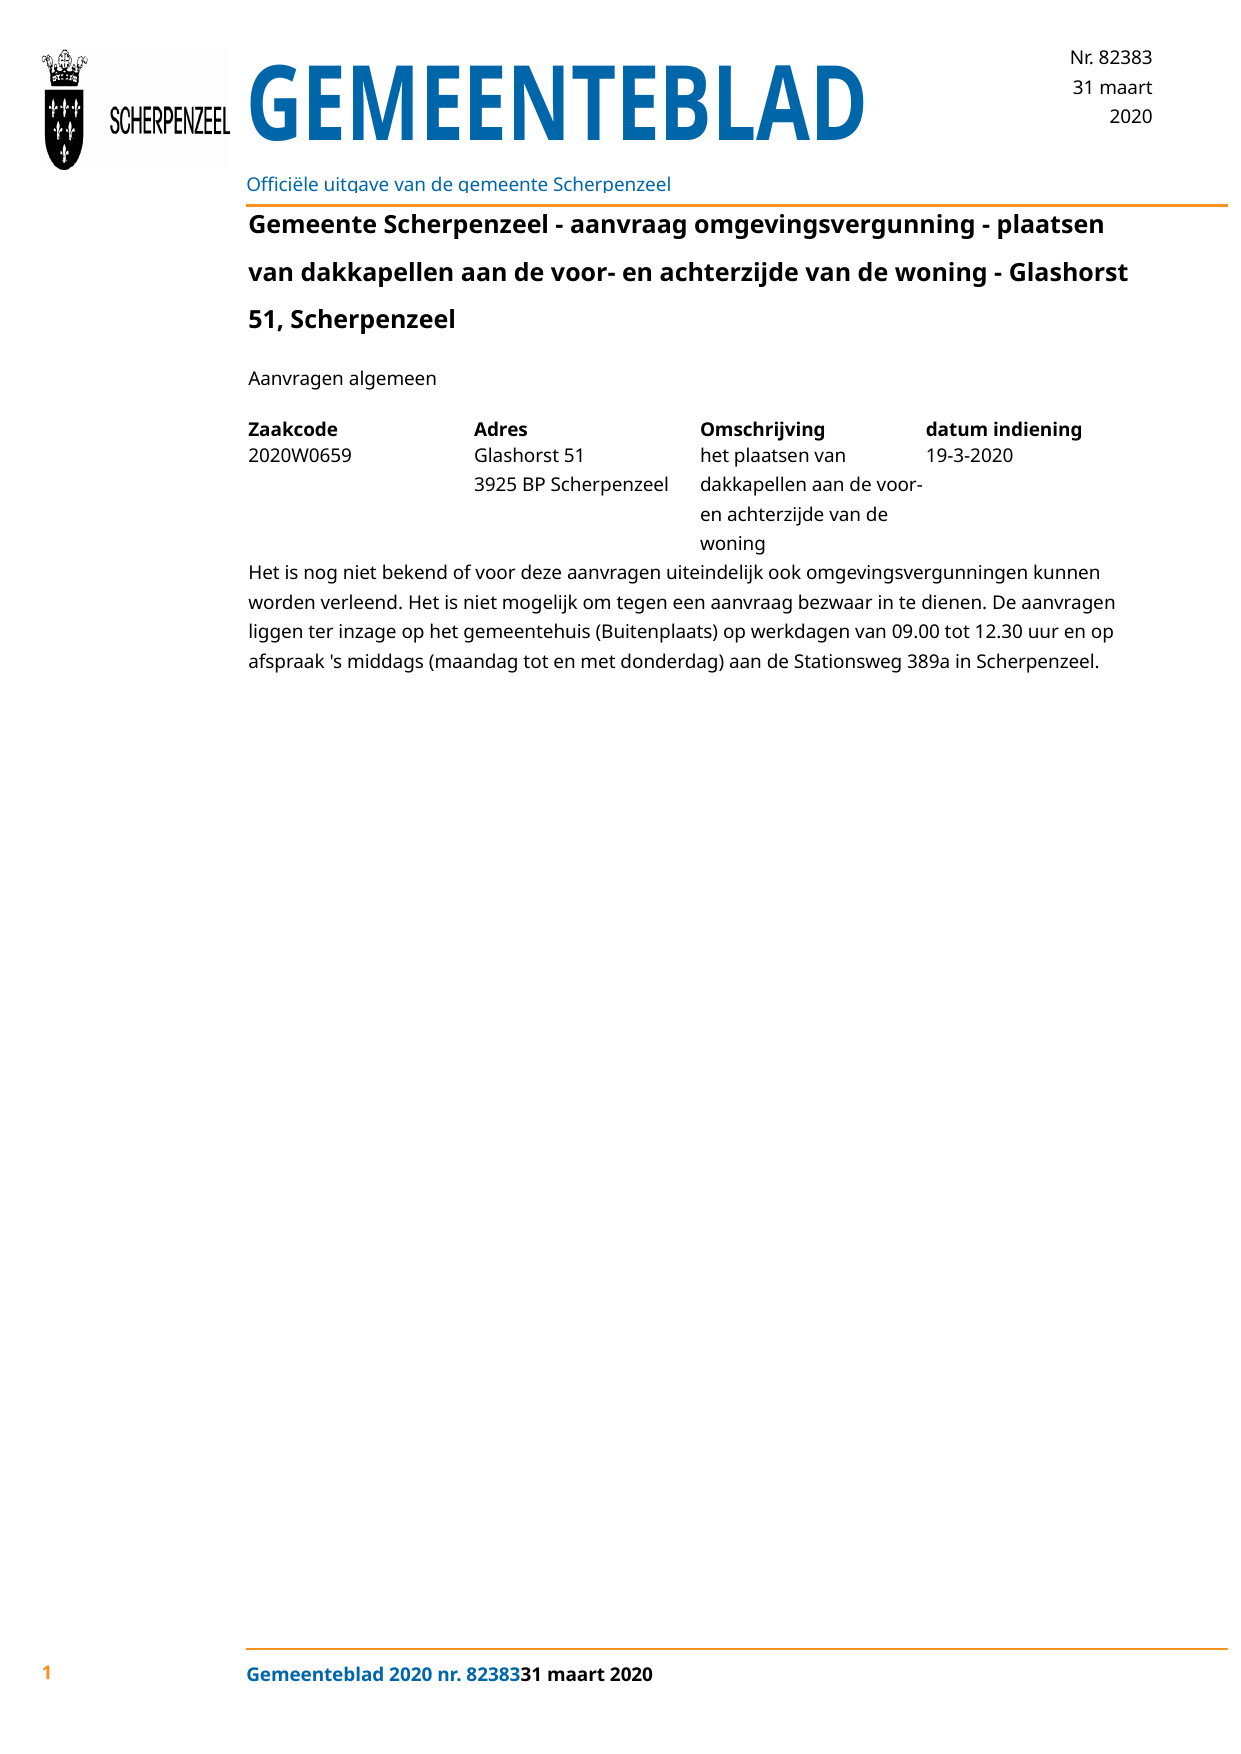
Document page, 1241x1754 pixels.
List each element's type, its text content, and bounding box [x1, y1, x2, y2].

table_cell 2020W0659 [248, 442, 474, 556]
table_cell 19-3-2020 [926, 442, 1152, 556]
table_cell Glashorst 51 3925 BP Scherpenzeel [474, 442, 700, 556]
table_header datum indiening [926, 416, 1152, 442]
table_header Zaakcode [248, 416, 474, 442]
table_header Omschrijving [700, 416, 926, 442]
table_header Adres [474, 416, 700, 442]
table_cell het plaatsen van dakkapellen aan de voor- en achterzijde van de woning [700, 442, 926, 556]
text Aanvragen algemeen [248, 366, 1152, 391]
text Gemeente Scherpenzeel - aanvraag omgevingsvergunning - plaatsen van dakkapellen aan de voor- en achterzijde van de woning - Glashorst 51, Scherpenzeel [248, 207, 1152, 336]
picture [41, 47, 231, 172]
text Het is nog niet bekend of voor deze aanvragen uiteindelijk ook omgevingsvergunningen kunnen worden verleend. Het is niet mogelijk om tegen een aanvraag bezwaar in te dienen. De aanvragen liggen ter inzage op het gemeentehuis (Buitenplaats) op werkdagen van 09.00 tot 12.30 uur en op afspraak 's middags (maandag tot en met donderdag) aan de Stationsweg 389a in Scherpenzeel. [248, 559, 1152, 674]
